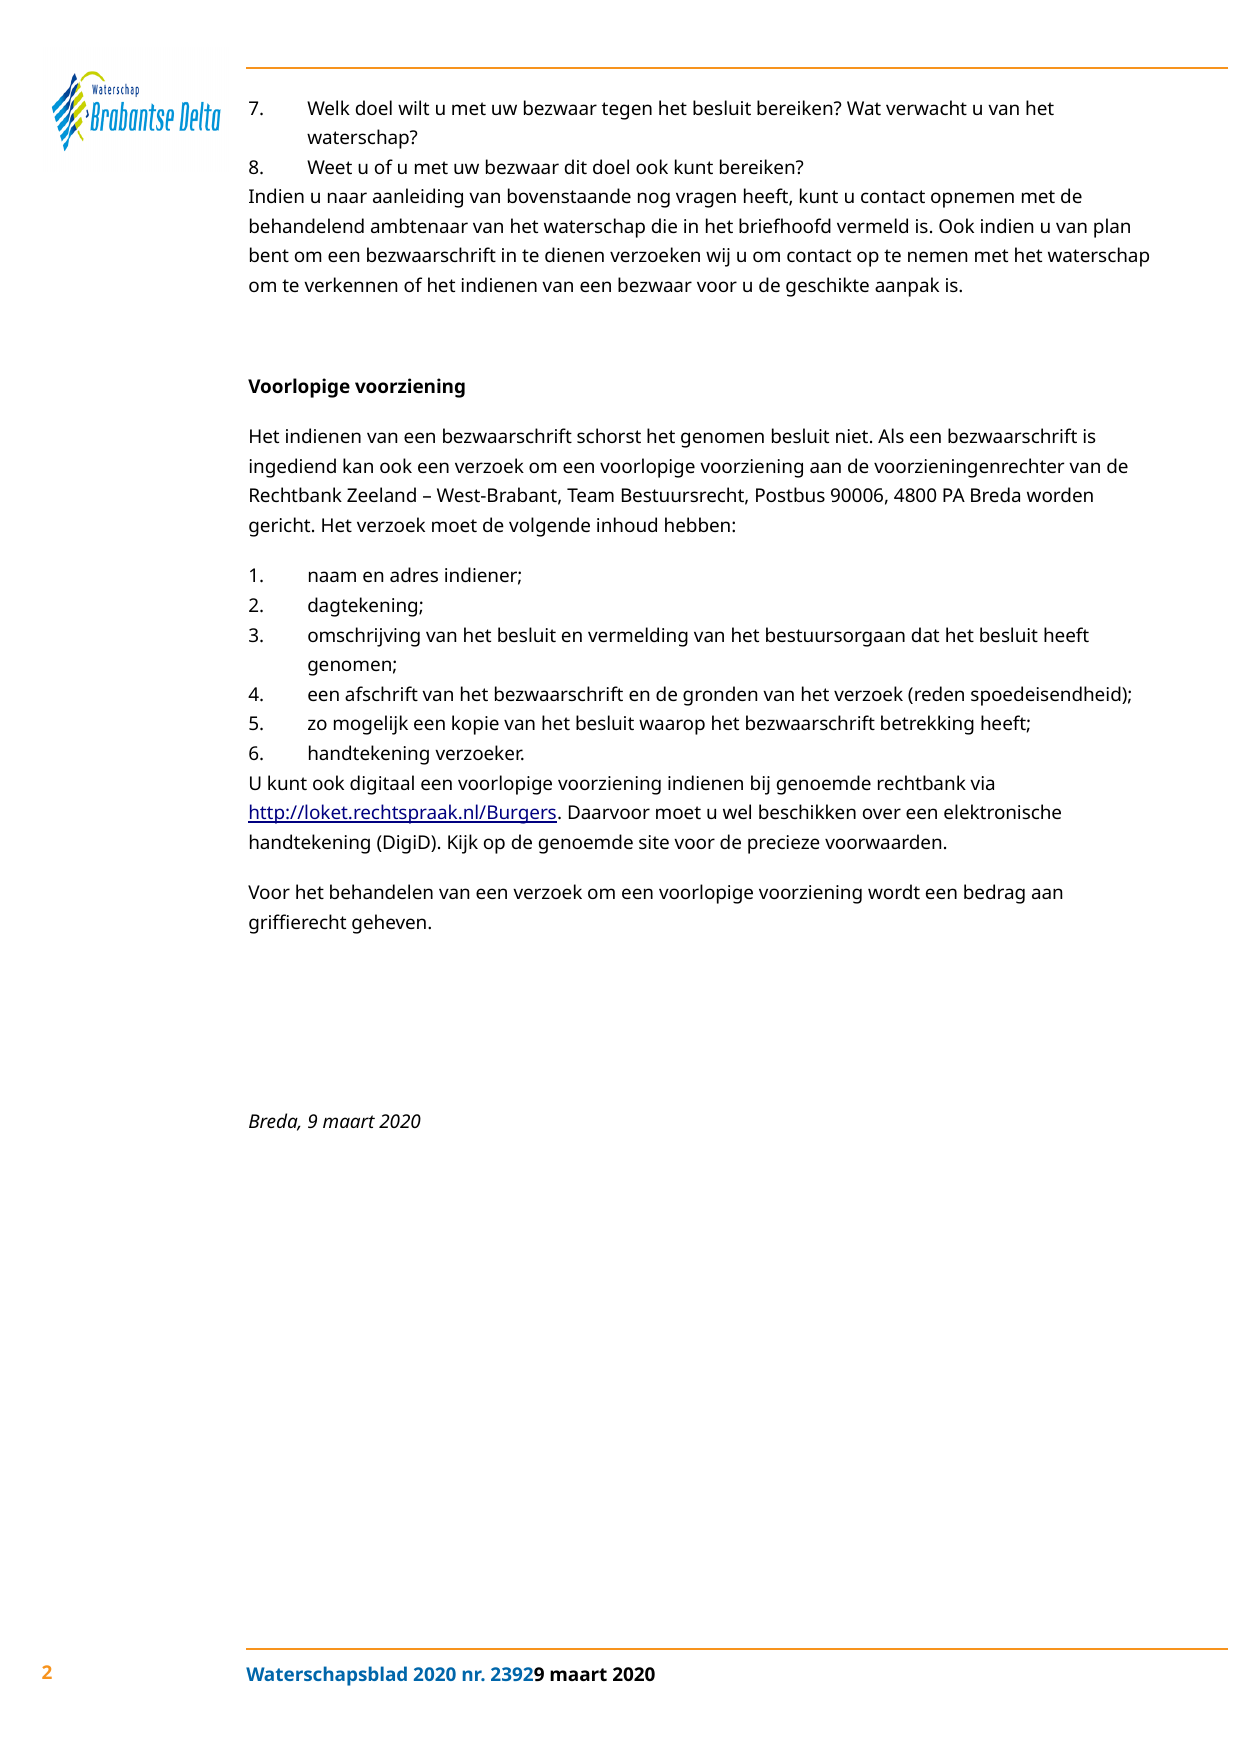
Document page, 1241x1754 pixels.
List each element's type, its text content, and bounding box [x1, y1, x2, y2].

text Het indienen van een bezwaarschrift schorst het genomen besluit niet. Als een bezwaarschrift is ingediend kan ook een verzoek om een voorlopige voorziening aan de voorzieningenrechter van de Rechtbank Zeeland – West-Brabant, Team Bestuursrecht, Postbus 90006, 4800 PA Breda worden gericht. Het verzoek moet de volgende inhoud hebben: [248, 423, 1152, 538]
list omschrijving van het besluit en vermelding van het bestuursorgaan dat het besluit heeft genomen; [248, 622, 1152, 677]
list naam en adres indiener; [248, 563, 1152, 588]
list dagtekening; [248, 592, 1152, 618]
text U kunt ook digitaal een voorlopige voorziening indienen bij genoemde rechtbank via http://loket.rechtspraak.nl/Burgers. Daarvoor moet u wel beschikken over een elektronische handtekening (DigiD). Kijk op de genoemde site voor de precieze voorwaarden. [248, 770, 1152, 855]
text Voorlopige voorziening [248, 373, 1152, 399]
list zo mogelijk een kopie van het besluit waarop het bezwaarschrift betrekking heeft; [248, 711, 1152, 736]
text Voor het behandelen van een verzoek om een voorlopige voorziening wordt een bedrag aan griffierecht geheven. [248, 879, 1152, 935]
list een afschrift van het bezwaarschrift en de gronden van het verzoek (reden spoedeisendheid); [248, 681, 1152, 707]
text Indien u naar aanleiding van bovenstaande nog vragen heeft, kunt u contact opnemen met de behandelend ambtenaar van het waterschap die in het briefhoofd vermeld is. Ook indien u van plan bent om een bezwaarschrift in te dienen verzoeken wij u om contact op te nemen met het waterschap om te verkennen of het indienen van een bezwaar voor u de geschikte aanpak is. [248, 183, 1152, 298]
list Weet u of u met uw bezwaar dit doel ook kunt bereiken? [248, 154, 1152, 180]
picture [41, 47, 231, 172]
list Welk doel wilt u met uw bezwaar tegen het besluit bereiken? Wat verwacht u van het waterschap? [248, 95, 1152, 150]
text Breda, 9 maart 2020 [248, 1108, 1152, 1134]
list handtekening verzoeker. [248, 740, 1152, 766]
